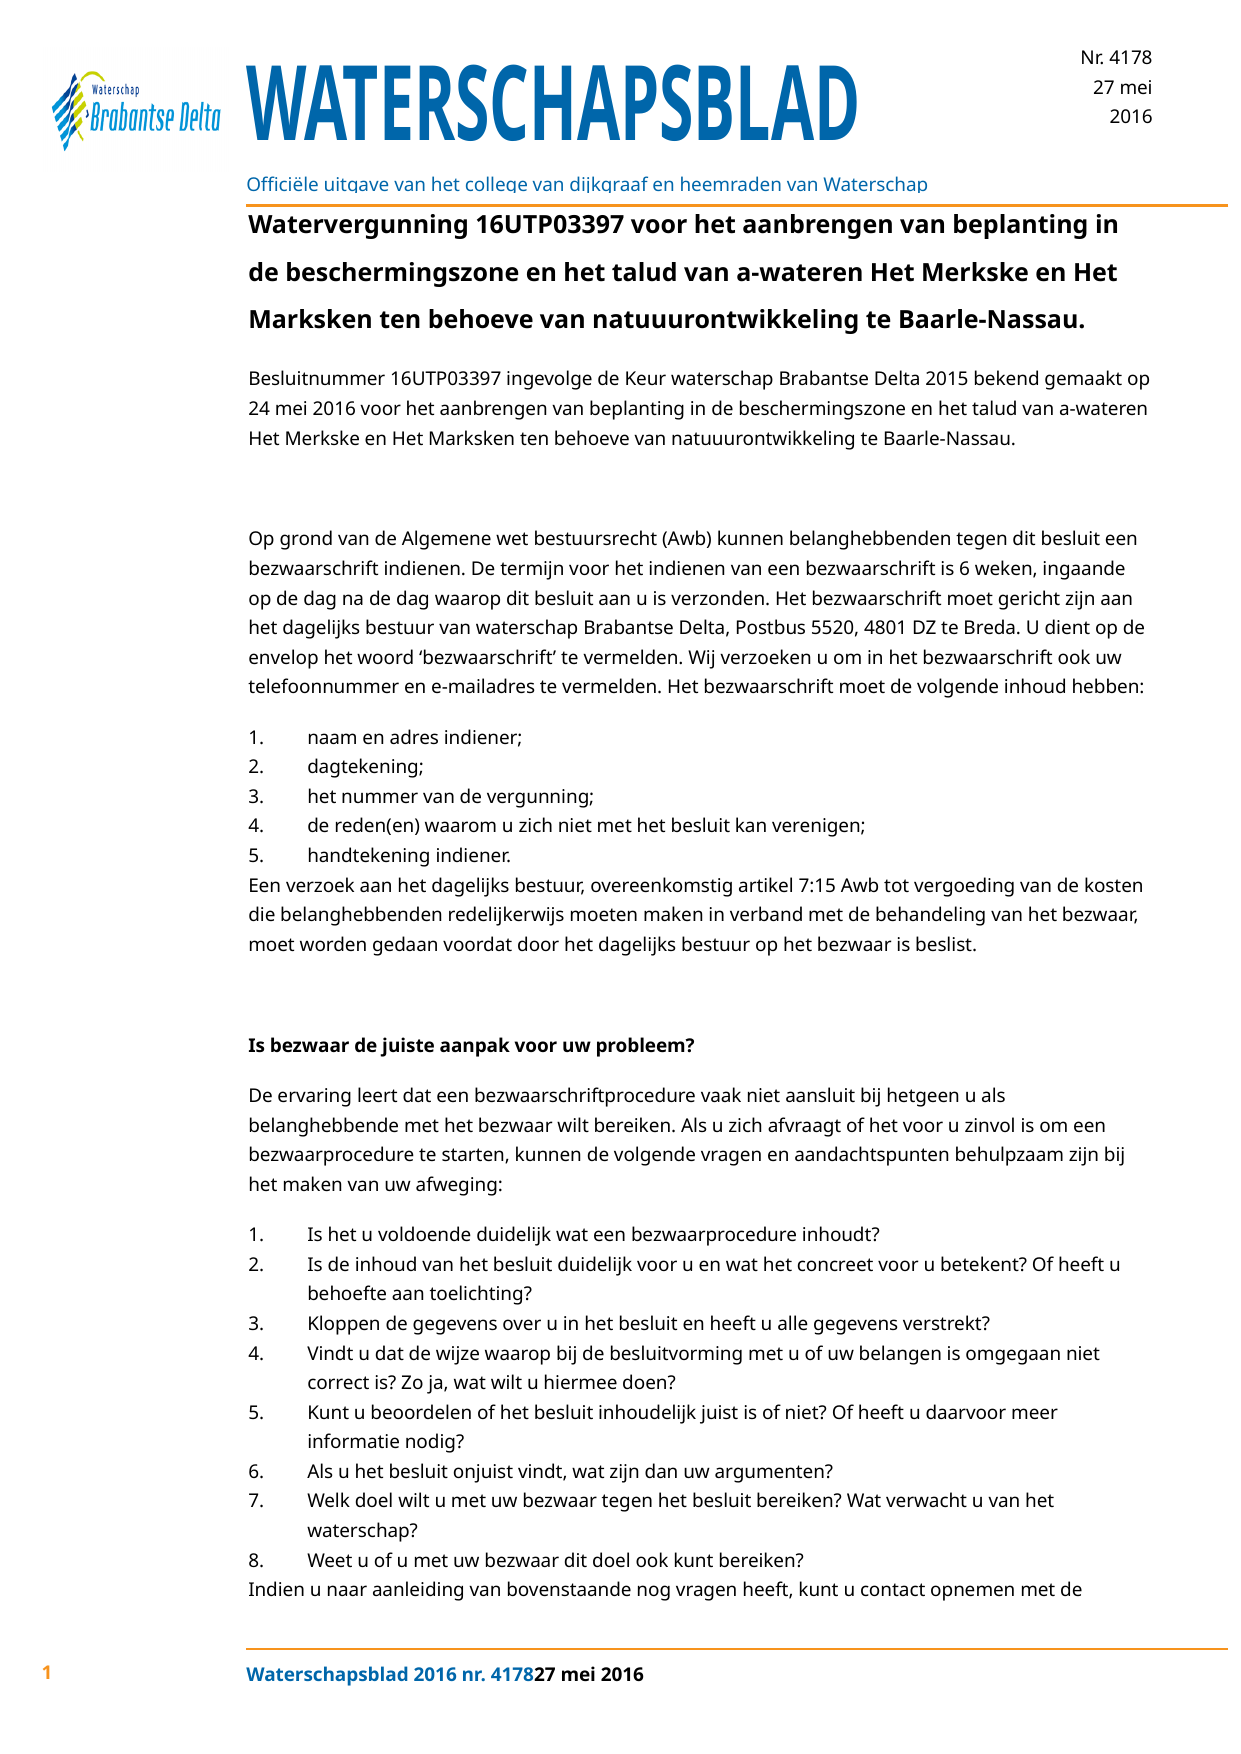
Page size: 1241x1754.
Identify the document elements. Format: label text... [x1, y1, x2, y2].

list Welk doel wilt u met uw bezwaar tegen het besluit bereiken? Wat verwacht u van het waterschap? [248, 1488, 1152, 1543]
list Is de inhoud van het besluit duidelijk voor u en wat het concreet voor u betekent? Of heeft u behoefte aan toelichting? [248, 1251, 1152, 1306]
list naam en adres indiener; [248, 724, 1152, 749]
text Besluitnummer 16UTP03397 ingevolge de Keur waterschap Brabantse Delta 2015 bekend gemaakt op 24 mei 2016 voor het aanbrengen van beplanting in de beschermingszone en het talud van a-wateren Het Merkske en Het Marksken ten behoeve van natuuurontwikkeling te Baarle-Nassau. [248, 366, 1152, 450]
text De ervaring leert dat een bezwaarschriftprocedure vaak niet aansluit bij hetgeen u als belanghebbende met het bezwaar wilt bereiken. Als u zich afvraagt of het voor u zinvol is om een bezwaarprocedure te starten, kunnen de volgende vragen en aandachtspunten behulpzaam zijn bij het maken van uw afweging: [248, 1082, 1152, 1197]
list het nummer van de vergunning; [248, 783, 1152, 809]
list dagtekening; [248, 753, 1152, 779]
text Indien u naar aanleiding van bovenstaande nog vragen heeft, kunt u contact opnemen met de [248, 1576, 1152, 1602]
list Is het u voldoende duidelijk wat een bezwaarprocedure inhoudt? [248, 1221, 1152, 1247]
text Watervergunning 16UTP03397 voor het aanbrengen van beplanting in de beschermingszone en het talud van a-wateren Het Merkske en Het Marksken ten behoeve van natuuurontwikkeling te Baarle-Nassau. [248, 207, 1152, 336]
picture [41, 47, 231, 172]
list Kloppen de gegevens over u in het besluit en heeft u alle gegevens verstrekt? [248, 1310, 1152, 1336]
list de reden(en) waarom u zich niet met het besluit kan verenigen; [248, 813, 1152, 838]
list Weet u of u met uw bezwaar dit doel ook kunt bereiken? [248, 1547, 1152, 1572]
list Vindt u dat de wijze waarop bij de besluitvorming met u of uw belangen is omgegaan niet correct is? Zo ja, wat wilt u hiermee doen? [248, 1340, 1152, 1395]
list handtekening indiener. [248, 842, 1152, 868]
text Een verzoek aan het dagelijks bestuur, overeenkomstig artikel 7:15 Awb tot vergoeding van de kosten die belanghebbenden redelijkerwijs moeten maken in verband met de behandeling van het bezwaar, moet worden gedaan voordat door het dagelijks bestuur op het bezwaar is beslist. [248, 872, 1152, 957]
list Als u het besluit onjuist vindt, wat zijn dan uw argumenten? [248, 1458, 1152, 1484]
list Kunt u beoordelen of het besluit inhoudelijk juist is of niet? Of heeft u daarvoor meer informatie nodig? [248, 1399, 1152, 1454]
text Is bezwaar de juiste aanpak voor uw probleem? [248, 1032, 1152, 1057]
text Op grond van de Algemene wet bestuursrecht (Awb) kunnen belanghebbenden tegen dit besluit een bezwaarschrift indienen. De termijn voor het indienen van een bezwaarschrift is 6 weken, ingaande op de dag na de dag waarop dit besluit aan u is verzonden. Het bezwaarschrift moet gericht zijn aan het dagelijks bestuur van waterschap Brabantse Delta, Postbus 5520, 4801 DZ te Breda. U dient op de envelop het woord ‘bezwaarschrift’ te vermelden. Wij verzoeken u om in het bezwaarschrift ook uw telefoonnummer en e‑mailadres te vermelden. Het bezwaarschrift moet de volgende inhoud hebben: [248, 526, 1152, 699]
